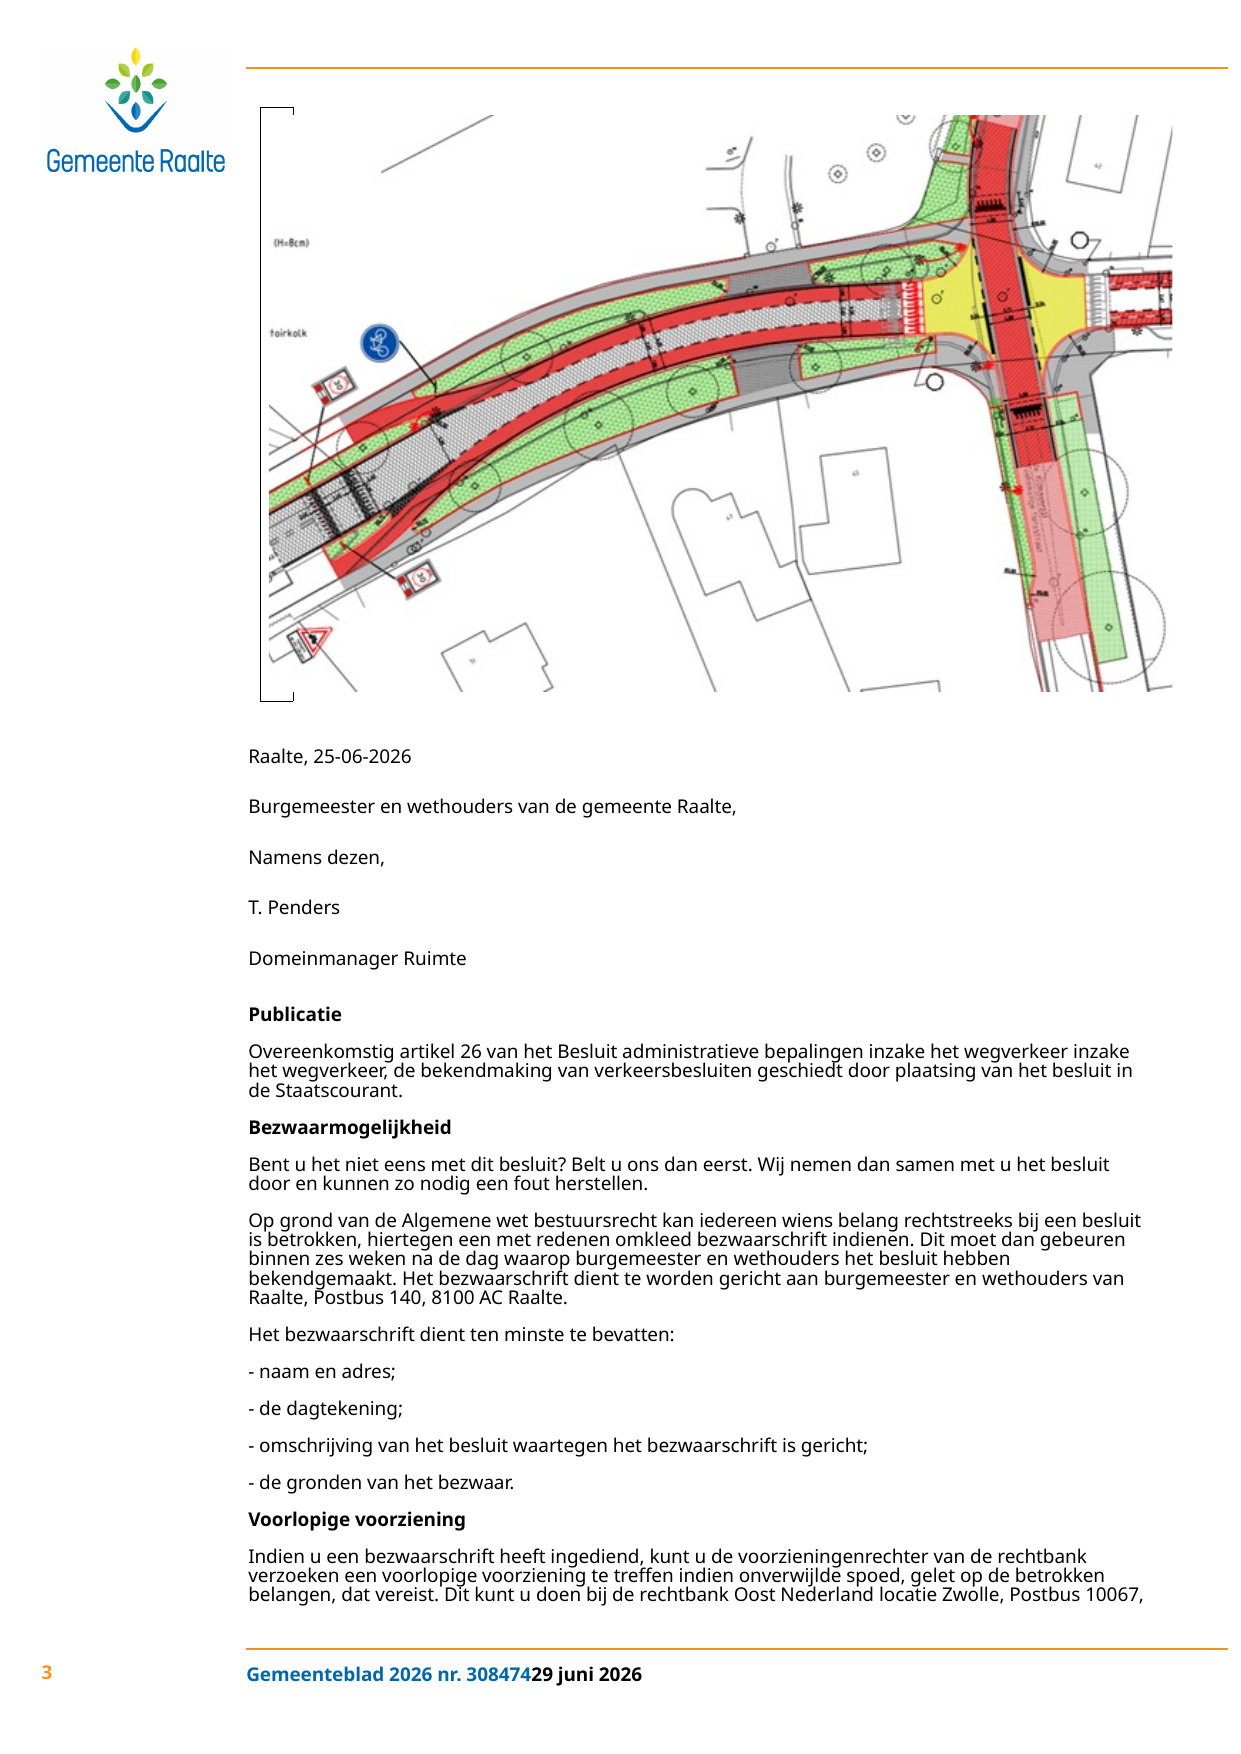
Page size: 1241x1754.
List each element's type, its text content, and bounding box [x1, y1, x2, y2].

text Bezwaarmogelijkheid [248, 1119, 1152, 1138]
text - de gronden van het bezwaar. [248, 1474, 1152, 1493]
text T. Penders [248, 894, 1152, 920]
text Voorlopige voorziening [248, 1511, 1152, 1530]
text Raalte, 25-06-2026 [248, 743, 1152, 769]
picture [268, 115, 1173, 692]
text Overeenkomstig artikel 26 van het Besluit administratieve bepalingen inzake het wegverkeer inzake het wegverkeer, de bekendmaking van verkeersbesluiten geschiedt door plaatsing van het besluit in de Staatscourant. [248, 1043, 1152, 1101]
text Indien u een bezwaarschrift heeft ingediend, kunt u de voorzieningenrechter van de rechtbank verzoeken een voorlopige voorziening te treffen indien onverwijlde spoed, gelet op de betrokken belangen, dat vereist. Dit kunt u doen bij de rechtbank Oost Nederland locatie Zwolle, Postbus 10067, [248, 1548, 1152, 1606]
text Het bezwaarschrift dient ten minste te bevatten: [248, 1326, 1152, 1345]
text - de dagtekening; [248, 1400, 1152, 1419]
text Burgemeester en wethouders van de gemeente Raalte, [248, 793, 1152, 819]
text Bent u het niet eens met dit besluit? Belt u ons dan eerst. Wij nemen dan samen met u het besluit door en kunnen zo nodig een fout herstellen. [248, 1156, 1152, 1194]
picture [41, 47, 231, 172]
text Domeinmanager Ruimte [248, 945, 1152, 970]
text - naam en adres; [248, 1363, 1152, 1382]
text Namens dezen, [248, 844, 1152, 869]
text Publicatie [248, 1006, 1152, 1025]
text Op grond van de Algemene wet bestuursrecht kan iedereen wiens belang rechtstreeks bij een besluit is betrokken, hiertegen een met redenen omkleed bezwaarschrift indienen. Dit moet dan gebeuren binnen zes weken na de dag waarop burgemeester en wethouders het besluit hebben bekendgemaakt. Het bezwaarschrift dient te worden gericht aan burgemeester en wethouders van Raalte, Postbus 140, 8100 AC Raalte. [248, 1212, 1152, 1308]
text - omschrijving van het besluit waartegen het bezwaarschrift is gericht; [248, 1437, 1152, 1456]
